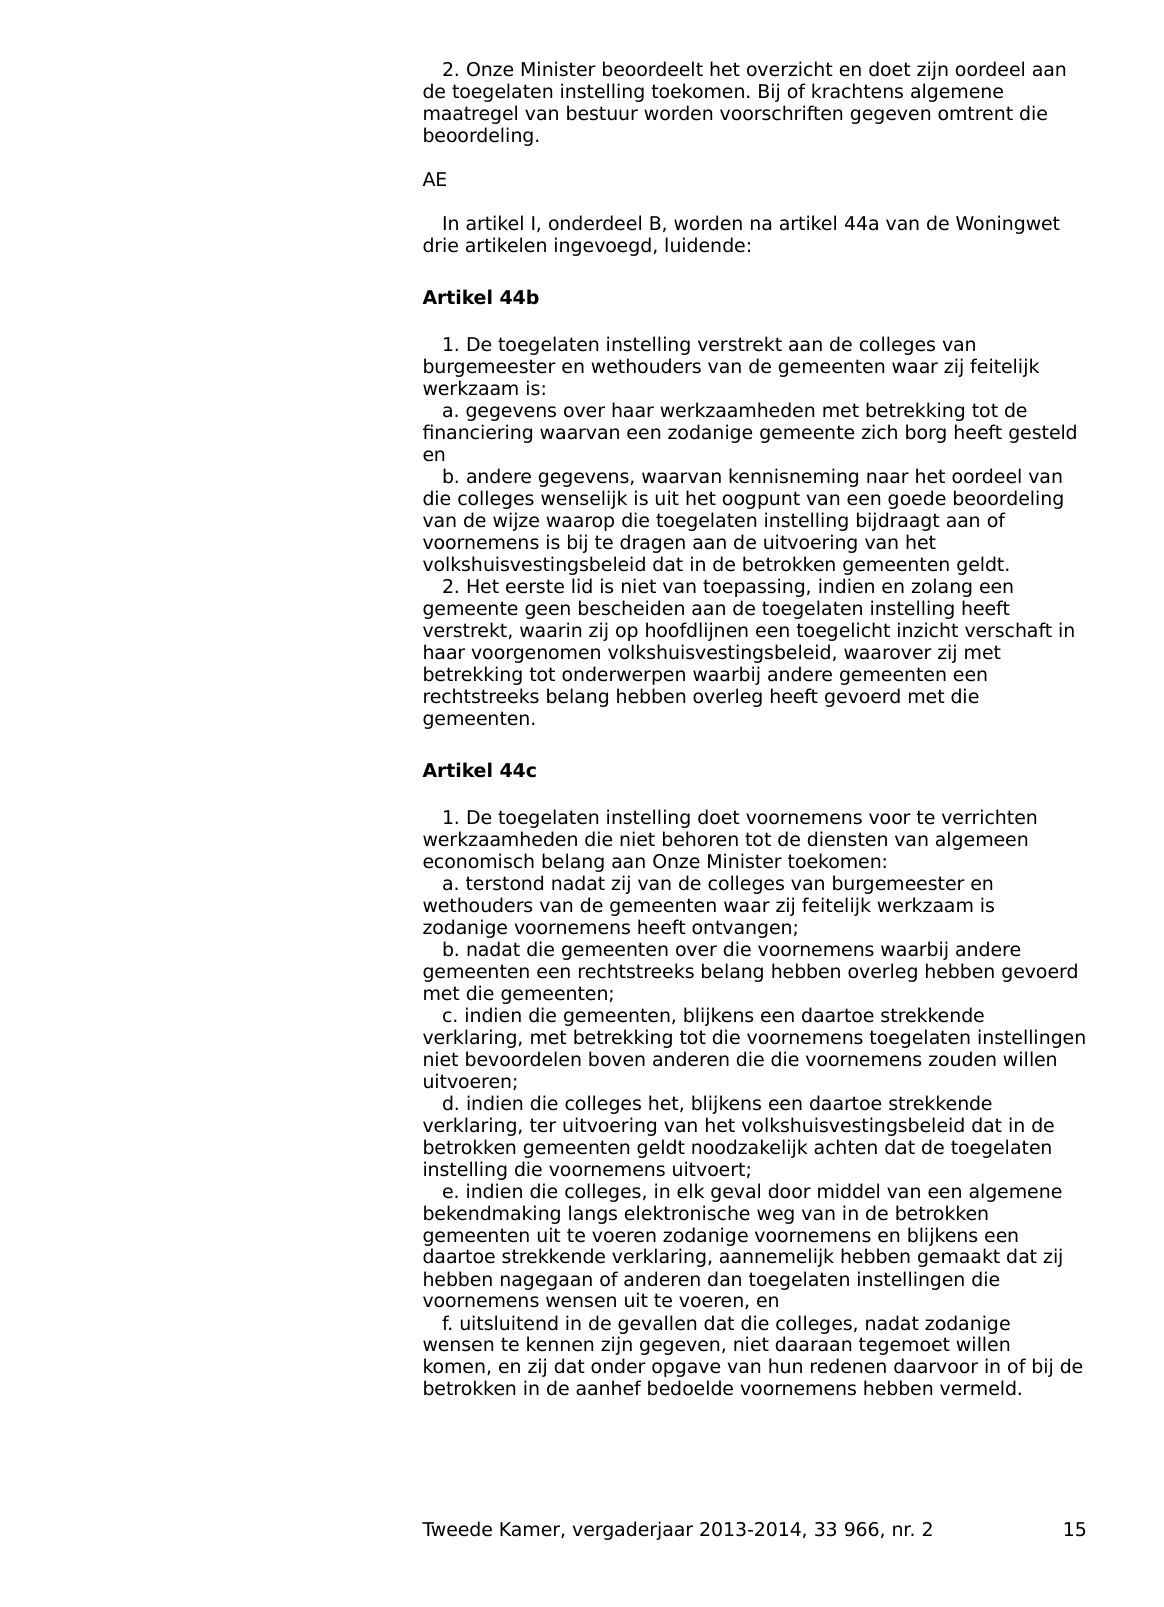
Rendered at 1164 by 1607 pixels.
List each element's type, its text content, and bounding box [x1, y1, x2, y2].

text b. andere gegevens, waarvan kennisneming naar het oordeel van die colleges wenselijk is uit het oogpunt van een goede beoordeling van de wijze waarop die toegelaten instelling bijdraagt aan of voornemens is bij te dragen aan de uitvoering van het volkshuisvestingsbeleid dat in de betrokken gemeenten geldt. [422, 466, 1087, 576]
text d. indien die colleges het, blijkens een daartoe strekkende verklaring, ter uitvoering van het volkshuisvestingsbeleid dat in de betrokken gemeenten geldt noodzakelijk achten dat de toegelaten instelling die voornemens uitvoert; [422, 1093, 1087, 1181]
text 2. Onze Minister beoordeelt het overzicht en doet zijn oordeel aan de toegelaten instelling toekomen. Bij of krachtens algemene maatregel van bestuur worden voorschriften gegeven omtrent die beoordeling. [422, 59, 1087, 147]
subtitle Artikel 44c [422, 760, 1087, 782]
text f. uitsluitend in de gevallen dat die colleges, nadat zodanige wensen te kennen zijn gegeven, niet daaraan tegemoet willen komen, en zij dat onder opgave van hun redenen daarvoor in of bij de betrokken in de aanhef bedoelde voornemens hebben vermeld. [422, 1312, 1087, 1400]
text AE [422, 169, 1087, 191]
text In artikel I, onderdeel B, worden na artikel 44a van de Woningwet drie artikelen ingevoegd, luidende: [422, 213, 1087, 257]
text a. terstond nadat zij van de colleges van burgemeester en wethouders van de gemeenten waar zij feitelijk werkzaam is zodanige voornemens heeft ontvangen; [422, 873, 1087, 939]
subtitle Artikel 44b [422, 287, 1087, 309]
text b. nadat die gemeenten over die voornemens waarbij andere gemeenten een rechtstreeks belang hebben overleg hebben gevoerd met die gemeenten; [422, 939, 1087, 1005]
text c. indien die gemeenten, blijkens een daartoe strekkende verklaring, met betrekking tot die voornemens toegelaten instellingen niet bevoordelen boven anderen die die voornemens zouden willen uitvoeren; [422, 1005, 1087, 1093]
text 2. Het eerste lid is niet van toepassing, indien en zolang een gemeente geen bescheiden aan de toegelaten instelling heeft verstrekt, waarin zij op hoofdlijnen een toegelicht inzicht verschaft in haar voorgenomen volkshuisvestingsbeleid, waarover zij met betrekking tot onderwerpen waarbij andere gemeenten een rechtstreeks belang hebben overleg heeft gevoerd met die gemeenten. [422, 576, 1087, 730]
text a. gegevens over haar werkzaamheden met betrekking tot de financiering waarvan een zodanige gemeente zich borg heeft gesteld en [422, 400, 1087, 466]
text 1. De toegelaten instelling doet voornemens voor te verrichten werkzaamheden die niet behoren tot de diensten van algemeen economisch belang aan Onze Minister toekomen: [422, 807, 1087, 873]
text e. indien die colleges, in elk geval door middel van een algemene bekendmaking langs elektronische weg van in de betrokken gemeenten uit te voeren zodanige voornemens en blijkens een daartoe strekkende verklaring, aannemelijk hebben gemaakt dat zij hebben nagegaan of anderen dan toegelaten instellingen die voornemens wensen uit te voeren, en [422, 1181, 1087, 1312]
text 1. De toegelaten instelling verstrekt aan de colleges van burgemeester en wethouders van de gemeenten waar zij feitelijk werkzaam is: [422, 334, 1087, 400]
